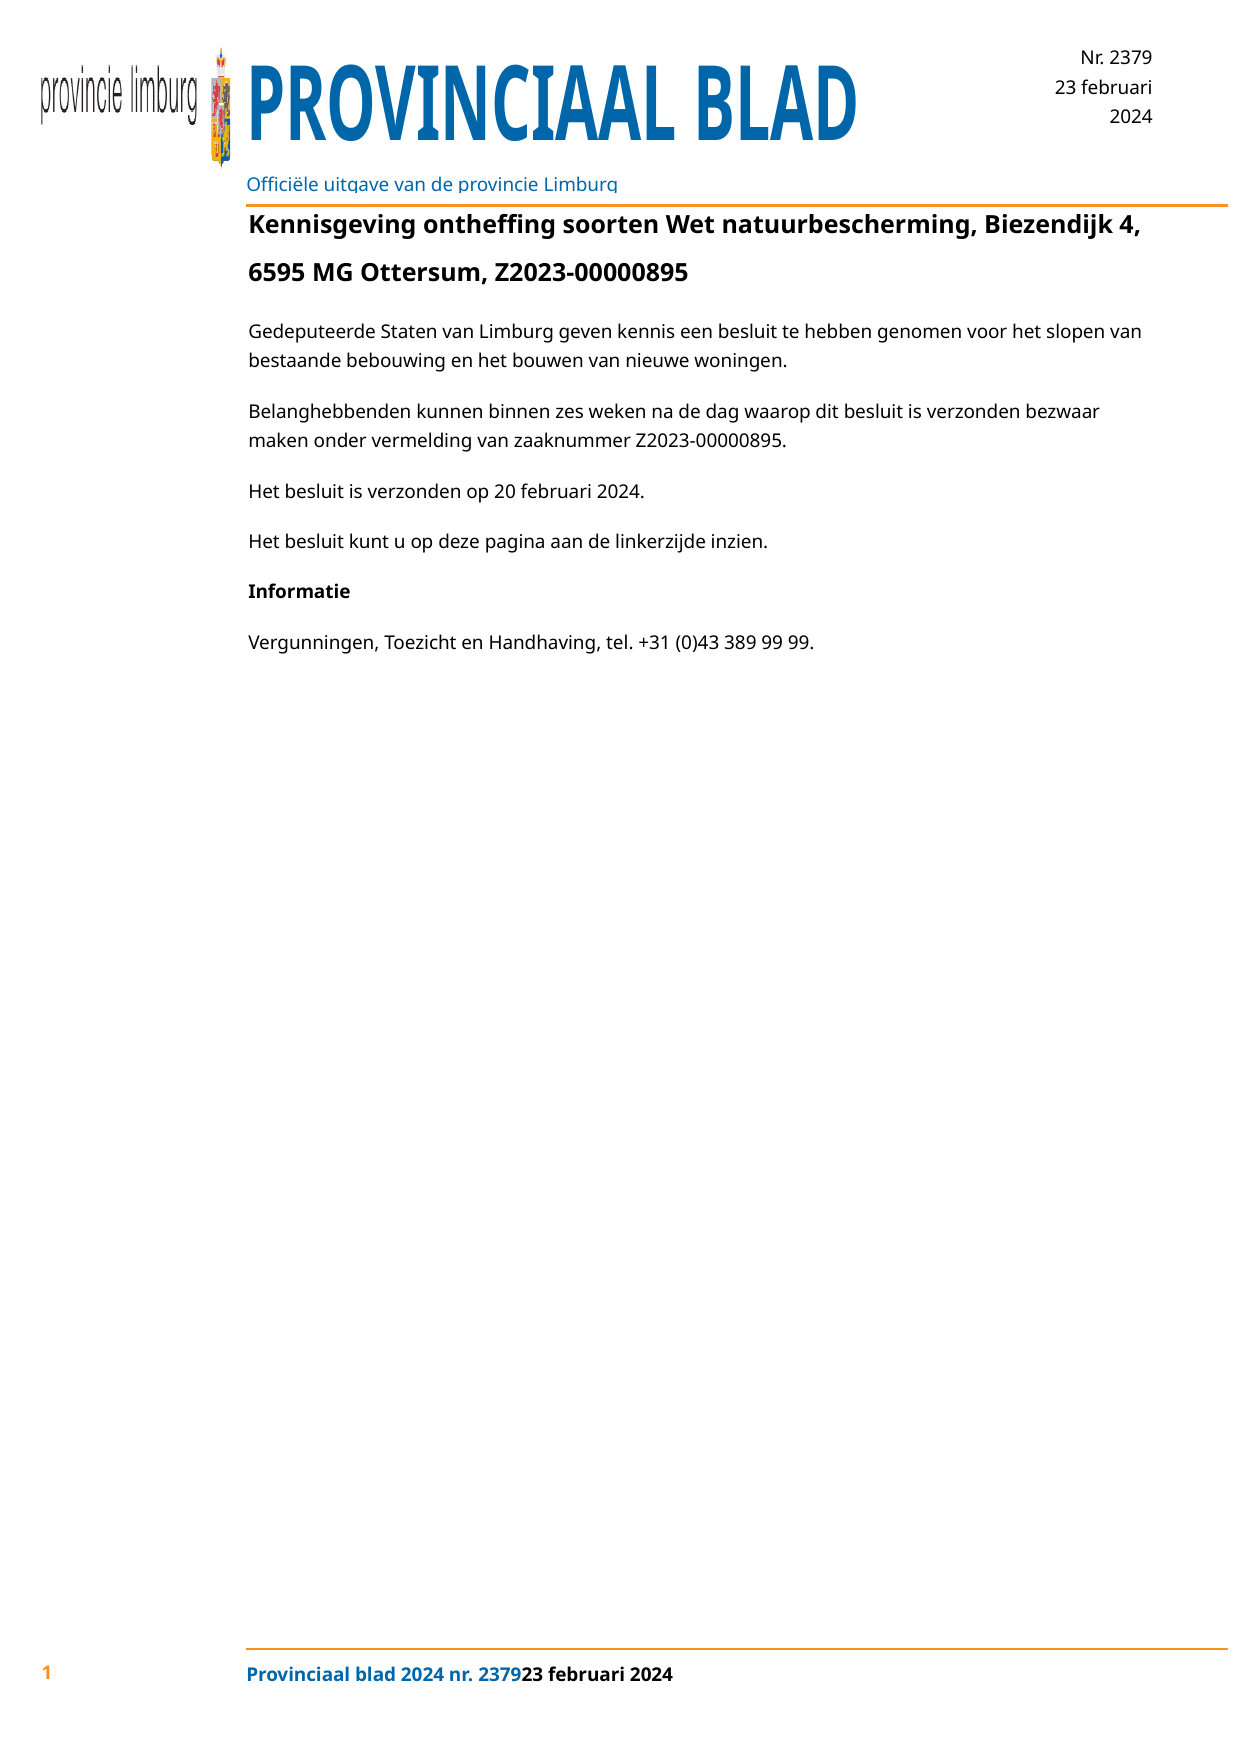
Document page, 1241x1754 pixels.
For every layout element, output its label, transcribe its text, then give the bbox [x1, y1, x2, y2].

picture [41, 47, 231, 172]
text Het besluit is verzonden op 20 februari 2024. [248, 478, 1152, 504]
text Vergunningen, Toezicht en Handhaving, tel. +31 (0)43 389 99 99. [248, 629, 1152, 655]
text Gedeputeerde Staten van Limburg geven kennis een besluit te hebben genomen voor het slopen van bestaande bebouwing en het bouwen van nieuwe woningen. [248, 318, 1152, 373]
text Belanghebbenden kunnen binnen zes weken na de dag waarop dit besluit is verzonden bezwaar maken onder vermelding van zaaknummer Z2023-00000895. [248, 398, 1152, 453]
text Kennisgeving ontheffing soorten Wet natuurbescherming, Biezendijk 4, 6595 MG Ottersum, Z2023-00000895 [248, 207, 1152, 288]
text Het besluit kunt u op deze pagina aan de linkerzijde inzien. [248, 528, 1152, 554]
text Informatie [248, 579, 1152, 604]
